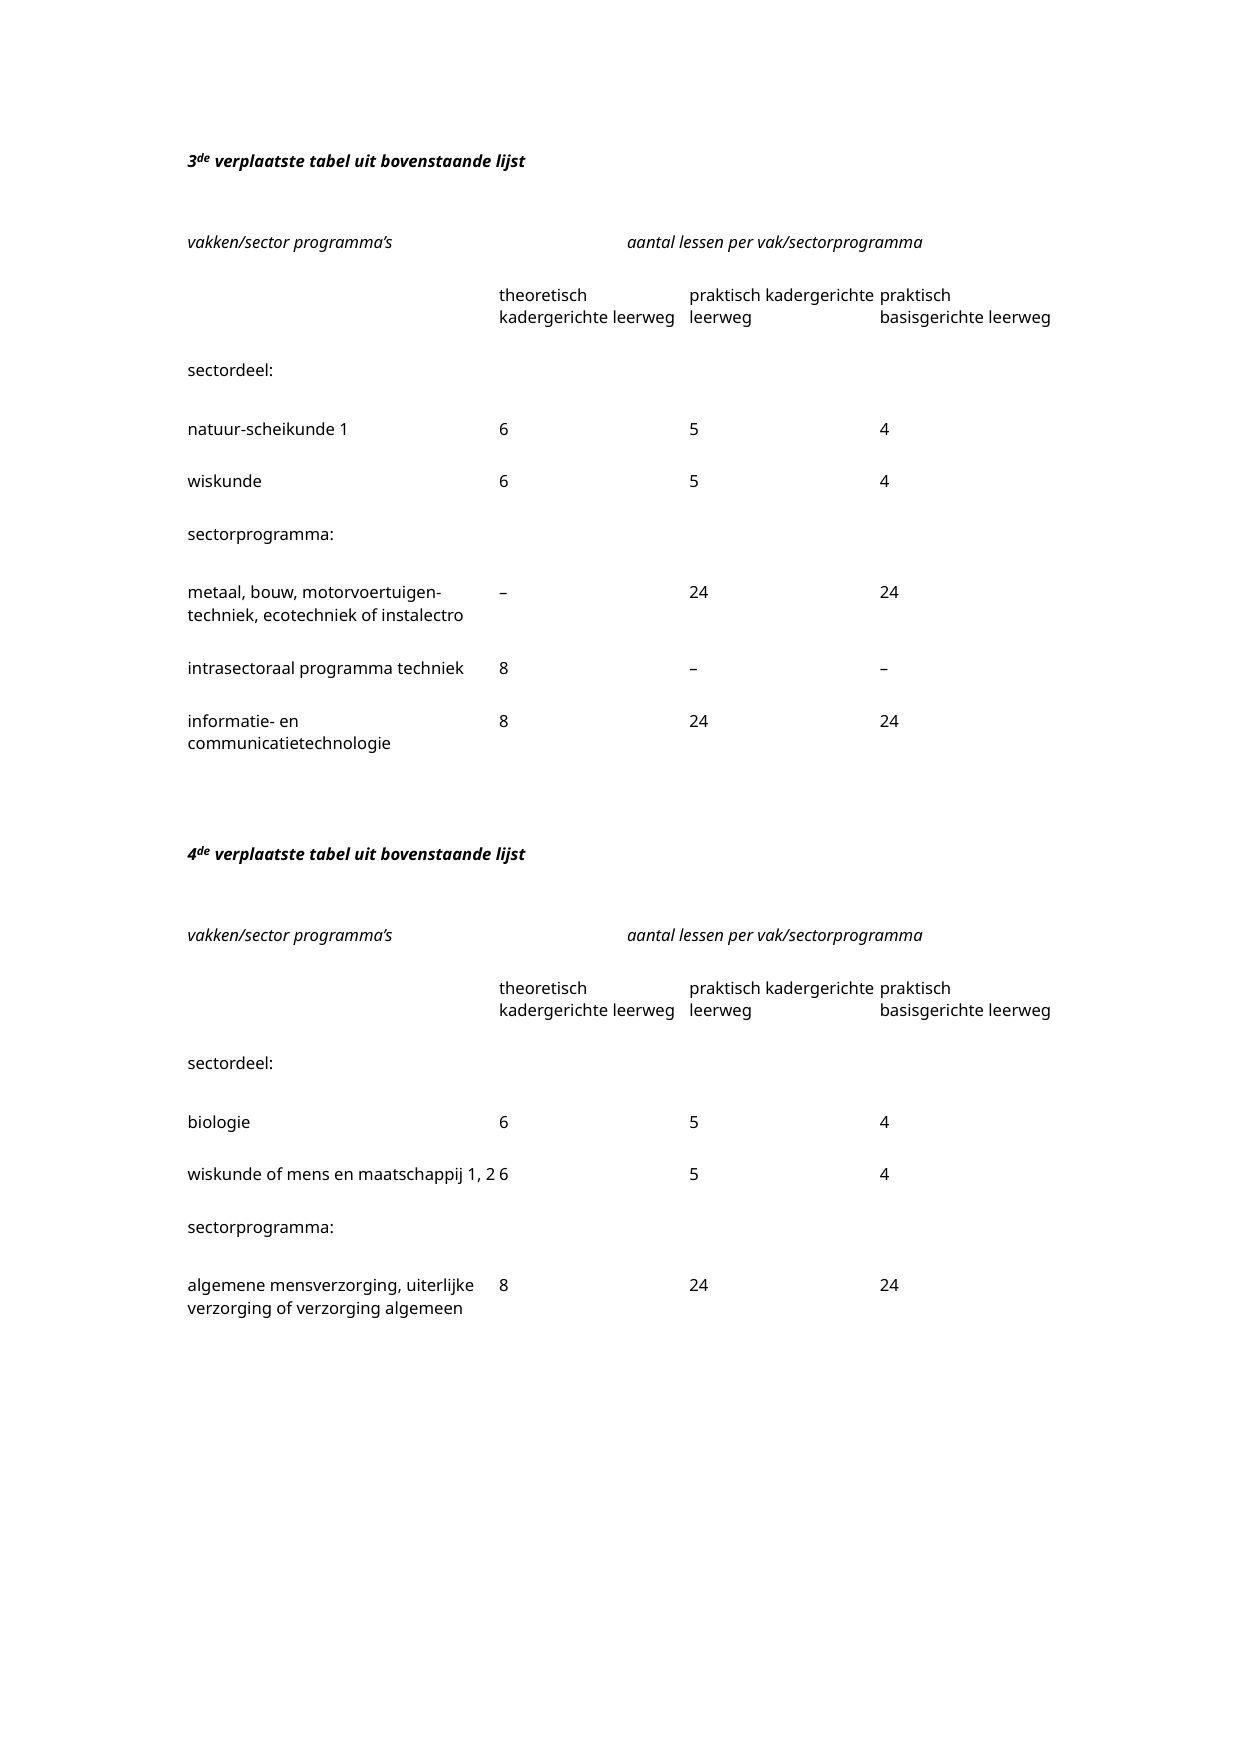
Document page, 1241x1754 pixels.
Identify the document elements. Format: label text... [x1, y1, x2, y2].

table_cell [880, 1216, 1053, 1274]
table_cell biologie [188, 1110, 499, 1163]
table_cell praktisch basisgerichte leerweg [880, 283, 1053, 359]
table_cell 6 [499, 1163, 689, 1216]
table_cell [689, 1216, 879, 1274]
table_cell theoretisch kadergerichte leerweg [499, 283, 689, 359]
table_cell wiskunde of mens en maatschappij 1, 2 [188, 1163, 499, 1216]
table_cell – [499, 581, 689, 656]
table_cell 5 [689, 417, 879, 470]
table_header aantal lessen per vak/sectorprogramma [499, 924, 1053, 976]
table_cell [499, 523, 689, 581]
table_header vakken/sector programma’s [188, 924, 499, 976]
table_cell intrasectoraal programma techniek [188, 656, 499, 709]
table_cell 4 [880, 1163, 1053, 1216]
table_cell 6 [499, 1110, 689, 1163]
table_cell metaal, bouw, motorvoertuigen- techniek, ecotechniek of instalectro [188, 581, 499, 656]
table_cell natuur-scheikunde 1 [188, 417, 499, 470]
table_cell sectorprogramma: [188, 523, 499, 581]
table_cell 24 [689, 1274, 879, 1349]
table_cell sectordeel: [188, 1052, 499, 1110]
table_cell praktisch basisgerichte leerweg [880, 976, 1053, 1052]
table_cell [689, 1052, 879, 1110]
table_cell sectordeel: [188, 359, 499, 417]
table_cell [188, 976, 499, 1052]
table_cell praktisch kadergerichte leerweg [689, 283, 879, 359]
table_cell [880, 523, 1053, 581]
text 3de verplaatste tabel uit bovenstaande lijst [187, 150, 1053, 173]
table_cell [880, 359, 1053, 417]
table_cell 8 [499, 709, 689, 784]
text 4de verplaatste tabel uit bovenstaande lijst [187, 843, 1053, 866]
table_cell 8 [499, 656, 689, 709]
table_cell sectorprogramma: [188, 1216, 499, 1274]
table_cell [499, 1216, 689, 1274]
table_cell [499, 1052, 689, 1110]
table_header vakken/sector programma’s [188, 231, 499, 283]
table_header aantal lessen per vak/sectorprogramma [499, 231, 1053, 283]
table_cell – [880, 656, 1053, 709]
table_cell 4 [880, 1110, 1053, 1163]
table_cell 8 [499, 1274, 689, 1349]
table_cell [499, 359, 689, 417]
table_cell informatie- en communicatietechnologie [188, 709, 499, 784]
table_cell 4 [880, 417, 1053, 470]
table_cell 5 [689, 470, 879, 523]
table_cell [689, 359, 879, 417]
table_cell [880, 1052, 1053, 1110]
table_cell theoretisch kadergerichte leerweg [499, 976, 689, 1052]
table_cell 5 [689, 1163, 879, 1216]
table_cell – [689, 656, 879, 709]
table_cell 24 [689, 581, 879, 656]
table_cell 6 [499, 470, 689, 523]
table_cell 5 [689, 1110, 879, 1163]
table_cell [689, 523, 879, 581]
table_cell [188, 283, 499, 359]
table_cell 24 [880, 709, 1053, 784]
table_cell algemene mensverzorging, uiterlijke verzorging of verzorging algemeen [188, 1274, 499, 1349]
table_cell 6 [499, 417, 689, 470]
table_cell 24 [689, 709, 879, 784]
table_cell 24 [880, 1274, 1053, 1349]
table_cell wiskunde [188, 470, 499, 523]
table_cell 4 [880, 470, 1053, 523]
table_cell praktisch kadergerichte leerweg [689, 976, 879, 1052]
table_cell 24 [880, 581, 1053, 656]
